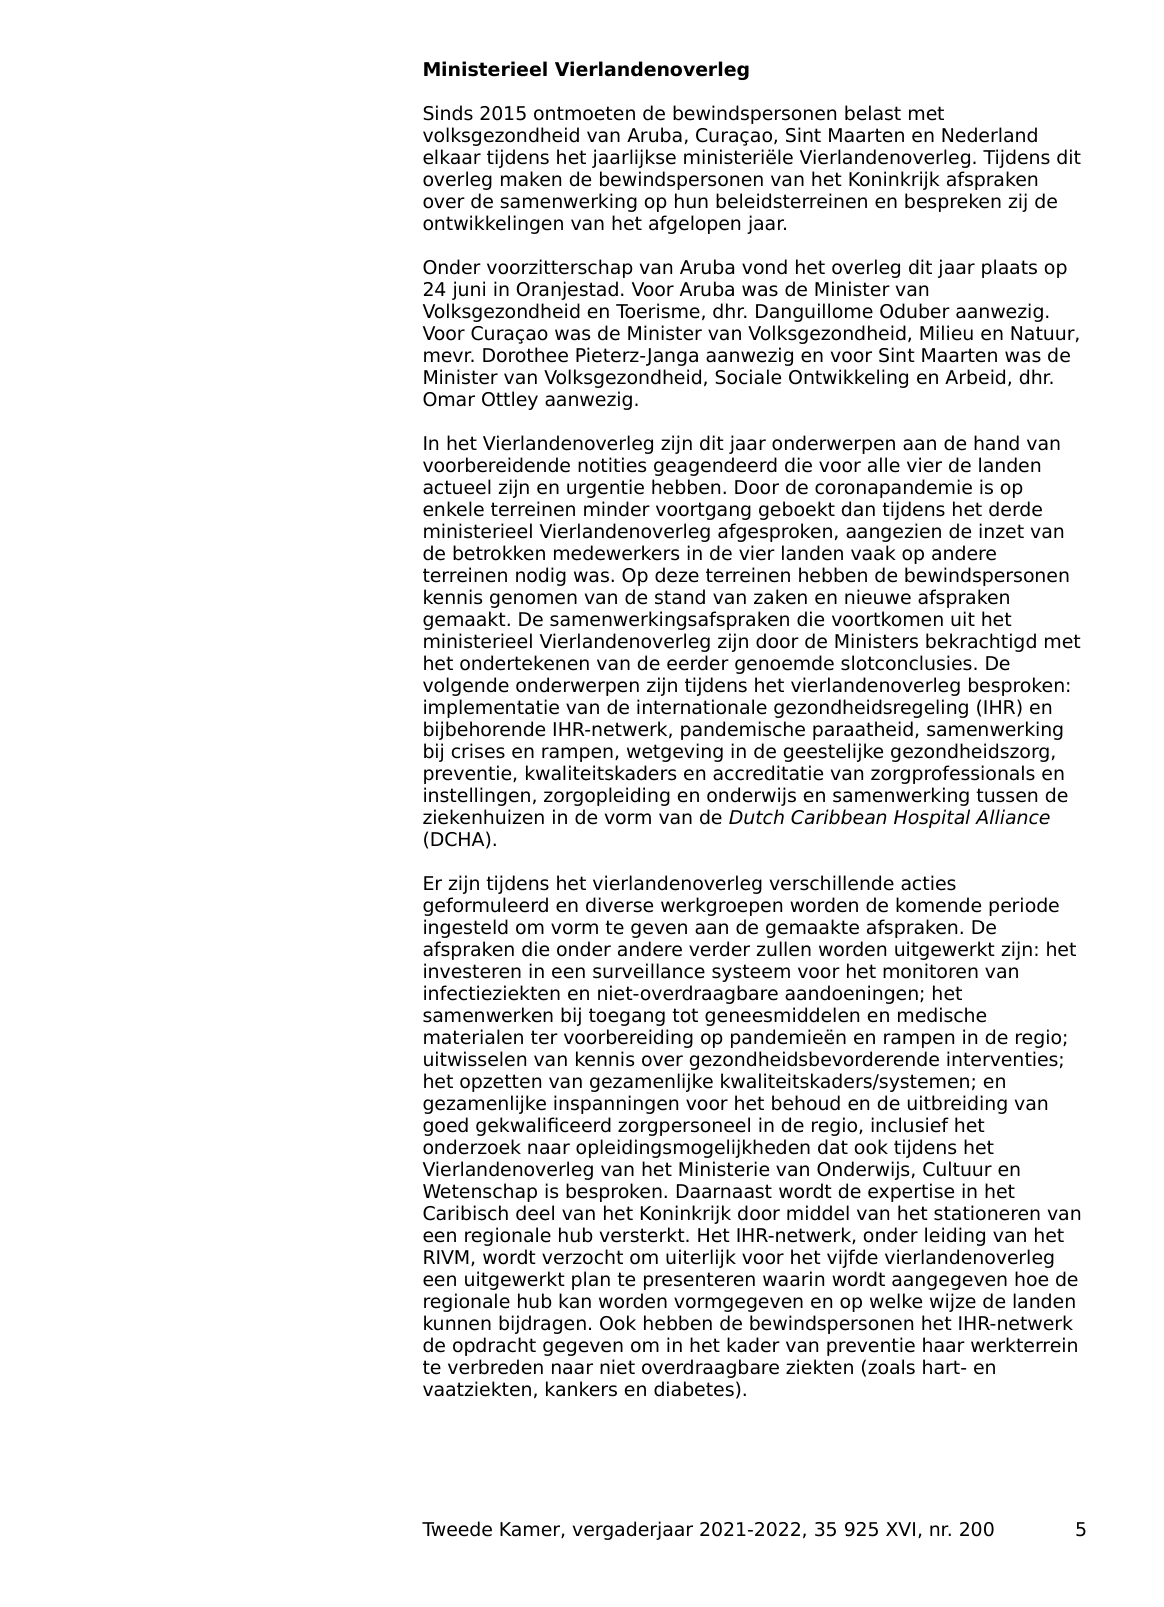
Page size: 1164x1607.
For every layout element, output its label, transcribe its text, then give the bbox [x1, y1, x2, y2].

subtitle Ministerieel Vierlandenoverleg [422, 59, 1087, 81]
text Onder voorzitterschap van Aruba vond het overleg dit jaar plaats op 24 juni in Oranjestad. Voor Aruba was de Minister van Volksgezondheid en Toerisme, dhr. Danguillome Oduber aanwezig. Voor Curaçao was de Minister van Volksgezondheid, Milieu en Natuur, mevr. Dorothee Pieterz-Janga aanwezig en voor Sint Maarten was de Minister van Volksgezondheid, Sociale Ontwikkeling en Arbeid, dhr. Omar Ottley aanwezig. [422, 257, 1087, 411]
text In het Vierlandenoverleg zijn dit jaar onderwerpen aan de hand van voorbereidende notities geagendeerd die voor alle vier de landen actueel zijn en urgentie hebben. Door de coronapandemie is op enkele terreinen minder voortgang geboekt dan tijdens het derde ministerieel Vierlandenoverleg afgesproken, aangezien de inzet van de betrokken medewerkers in de vier landen vaak op andere terreinen nodig was. Op deze terreinen hebben de bewindspersonen kennis genomen van de stand van zaken en nieuwe afspraken gemaakt. De samenwerkingsafspraken die voortkomen uit het ministerieel Vierlandenoverleg zijn door de Ministers bekrachtigd met het ondertekenen van de eerder genoemde slotconclusies. De volgende onderwerpen zijn tijdens het vierlandenoverleg besproken: implementatie van de internationale gezondheidsregeling (IHR) en bijbehorende IHR-netwerk, pandemische paraatheid, samenwerking bij crises en rampen, wetgeving in de geestelijke gezondheidszorg, preventie, kwaliteitskaders en accreditatie van zorgprofessionals en instellingen, zorgopleiding en onderwijs en samenwerking tussen de ziekenhuizen in de vorm van de Dutch Caribbean Hospital Alliance (DCHA). [422, 433, 1087, 851]
text Er zijn tijdens het vierlandenoverleg verschillende acties geformuleerd en diverse werkgroepen worden de komende periode ingesteld om vorm te geven aan de gemaakte afspraken. De afspraken die onder andere verder zullen worden uitgewerkt zijn: het investeren in een surveillance systeem voor het monitoren van infectieziekten en niet-overdraagbare aandoeningen; het samenwerken bij toegang tot geneesmiddelen en medische materialen ter voorbereiding op pandemieën en rampen in de regio; uitwisselen van kennis over gezondheidsbevorderende interventies; het opzetten van gezamenlijke kwaliteitskaders/systemen; en gezamenlijke inspanningen voor het behoud en de uitbreiding van goed gekwalificeerd zorgpersoneel in de regio, inclusief het onderzoek naar opleidingsmogelijkheden dat ook tijdens het Vierlandenoverleg van het Ministerie van Onderwijs, Cultuur en Wetenschap is besproken. Daarnaast wordt de expertise in het Caribisch deel van het Koninkrijk door middel van het stationeren van een regionale hub versterkt. Het IHR-netwerk, onder leiding van het RIVM, wordt verzocht om uiterlijk voor het vijfde vierlandenoverleg een uitgewerkt plan te presenteren waarin wordt aangegeven hoe de regionale hub kan worden vormgegeven en op welke wijze de landen kunnen bijdragen. Ook hebben de bewindspersonen het IHR-netwerk de opdracht gegeven om in het kader van preventie haar werkterrein te verbreden naar niet overdraagbare ziekten (zoals hart- en vaatziekten, kankers en diabetes). [422, 873, 1087, 1401]
text Sinds 2015 ontmoeten de bewindspersonen belast met volksgezondheid van Aruba, Curaçao, Sint Maarten en Nederland elkaar tijdens het jaarlijkse ministeriële Vierlandenoverleg. Tijdens dit overleg maken de bewindspersonen van het Koninkrijk afspraken over de samenwerking op hun beleidsterreinen en bespreken zij de ontwikkelingen van het afgelopen jaar. [422, 103, 1087, 235]
